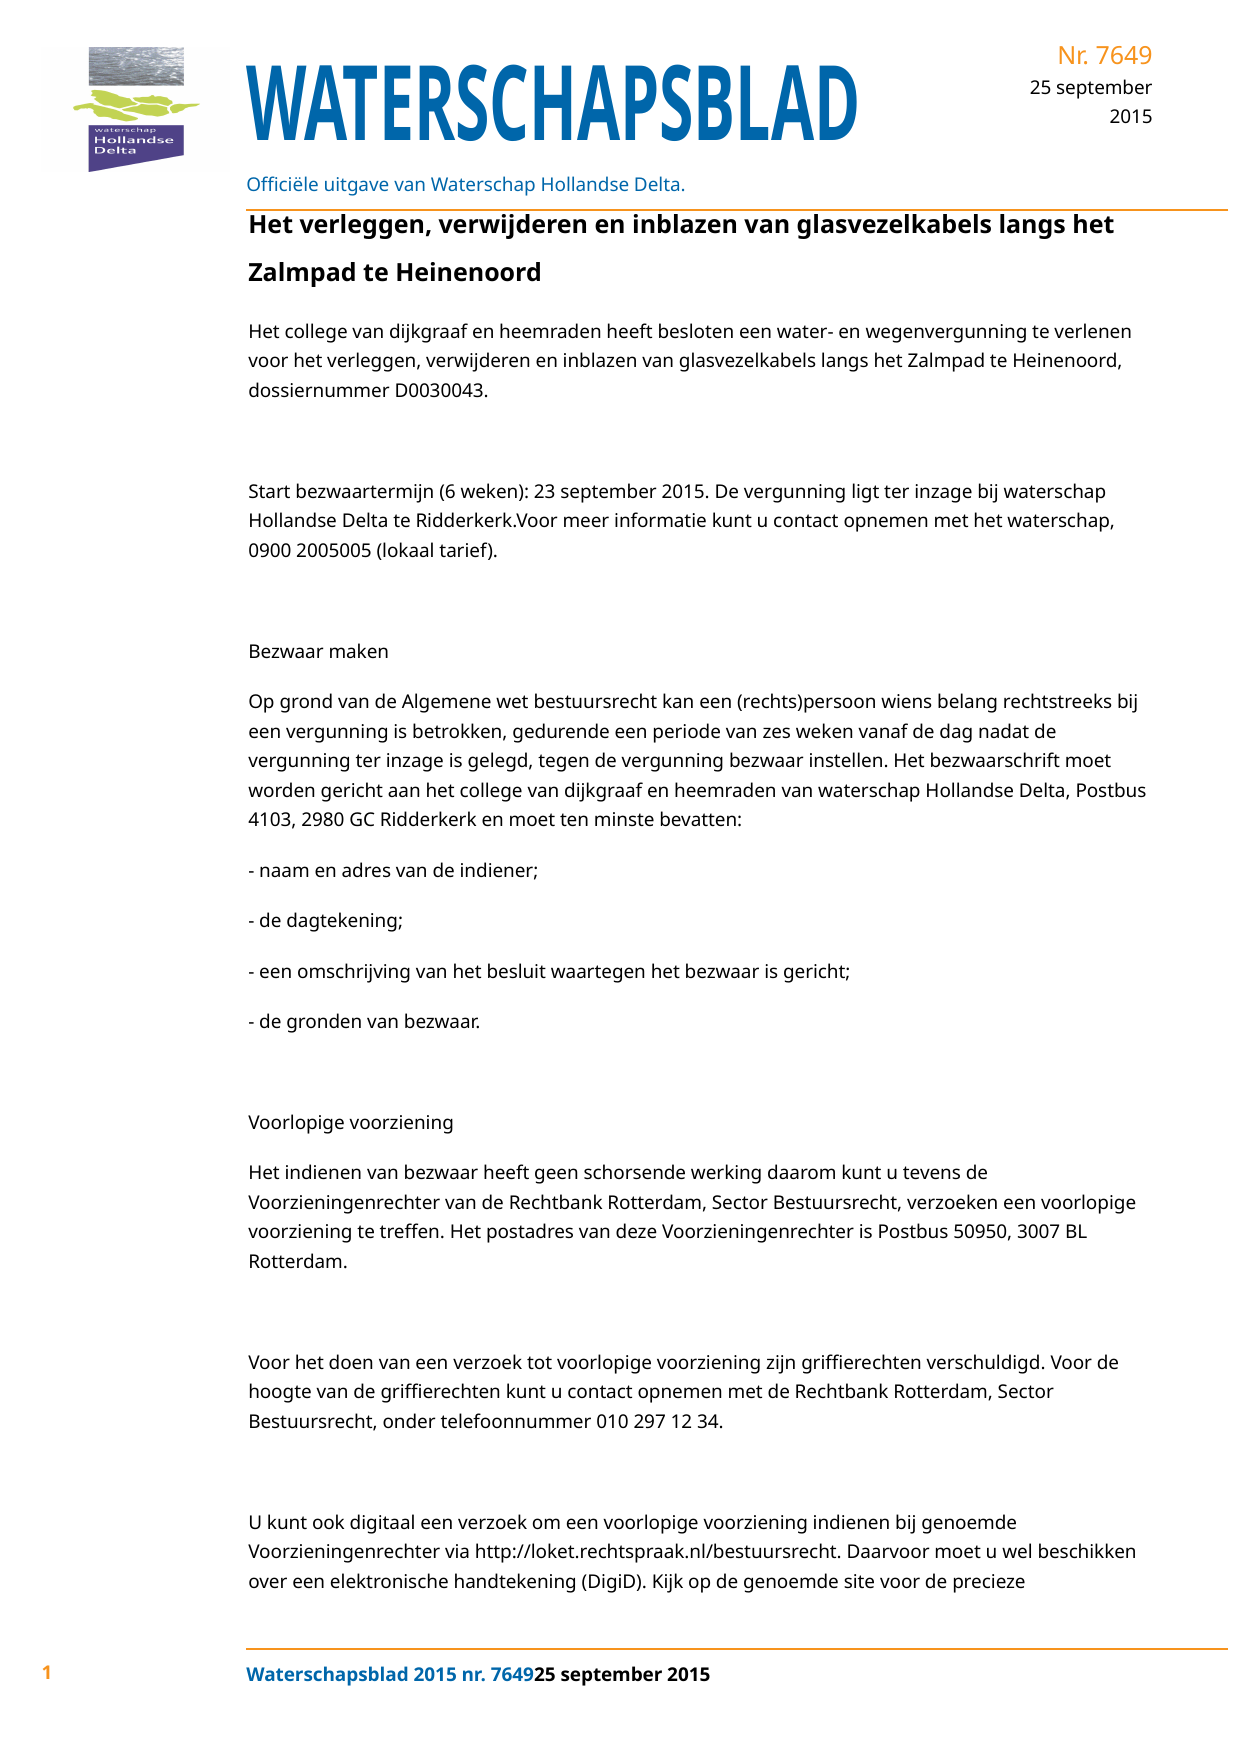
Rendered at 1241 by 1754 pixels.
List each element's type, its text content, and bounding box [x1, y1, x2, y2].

text Het college van dijkgraaf en heemraden heeft besloten een water- en wegenvergunning te verlenen voor het verleggen, verwijderen en inblazen van glasvezelkabels langs het Zalmpad te Heinenoord, dossiernummer D0030043. [248, 318, 1152, 403]
text - de gronden van bezwaar. [248, 1008, 1152, 1034]
text Voor het doen van een verzoek tot voorlopige voorziening zijn griffierechten verschuldigd. Voor de hoogte van de griffierechten kunt u contact opnemen met de Rechtbank Rotterdam, Sector Bestuursrecht, onder telefoonnummer 010 297 12 34. [248, 1349, 1152, 1434]
text Voorlopige voorziening [248, 1109, 1152, 1135]
text - naam en adres van de indiener; [248, 857, 1152, 883]
text Het indienen van bezwaar heeft geen schorsende werking daarom kunt u tevens de Voorzieningenrechter van de Rechtbank Rotterdam, Sector Bestuursrecht, verzoeken een voorlopige voorziening te treffen. Het postadres van deze Voorzieningenrechter is Postbus 50950, 3007 BL Rotterdam. [248, 1159, 1152, 1274]
text - een omschrijving van het besluit waartegen het bezwaar is gericht; [248, 958, 1152, 984]
text U kunt ook digitaal een verzoek om een voorlopige voorziening indienen bij genoemde Voorzieningenrechter via http://loket.rechtspraak.nl/bestuursrecht. Daarvoor moet u wel beschikken over een elektronische handtekening (DigiD). Kijk op de genoemde site voor de precieze [248, 1509, 1152, 1594]
text Op grond van de Algemene wet bestuursrecht kan een (rechts)persoon wiens belang rechtstreeks bij een vergunning is betrokken, gedurende een periode van zes weken vanaf de dag nadat de vergunning ter inzage is gelegd, tegen de vergunning bezwaar instellen. Het bezwaarschrift moet worden gericht aan het college van dijkgraaf en heemraden van waterschap Hollandse Delta, Postbus 4103, 2980 GC Ridderkerk en moet ten minste bevatten: [248, 688, 1152, 832]
text - de dagtekening; [248, 907, 1152, 933]
text Bezwaar maken [248, 638, 1152, 664]
text Start bezwaartermijn (6 weken): 23 september 2015. De vergunning ligt ter inzage bij waterschap Hollandse Delta te Ridderkerk.Voor meer informatie kunt u contact opnemen met het waterschap, 0900 2005005 (lokaal tarief). [248, 478, 1152, 563]
text Het verleggen, verwijderen en inblazen van glasvezelkabels langs het Zalmpad te Heinenoord [248, 211, 1152, 288]
picture [41, 47, 231, 172]
